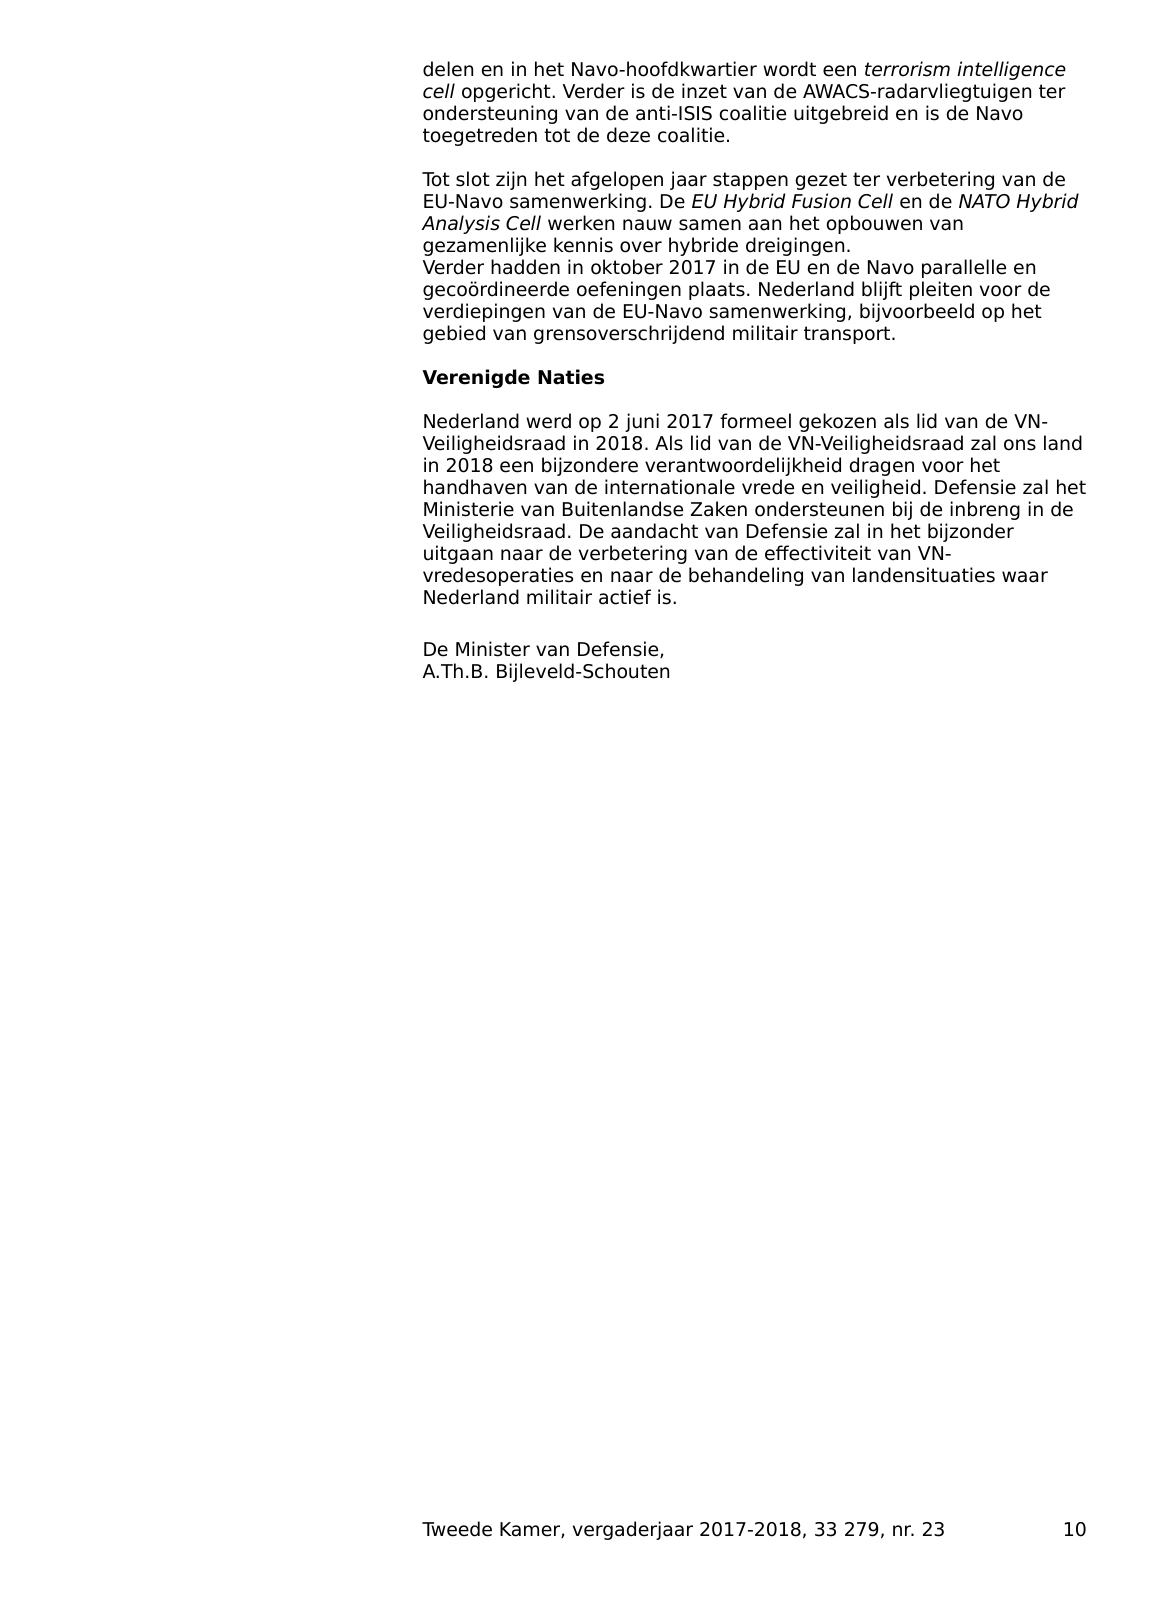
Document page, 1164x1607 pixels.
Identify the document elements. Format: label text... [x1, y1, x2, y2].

text Tot slot zijn het afgelopen jaar stappen gezet ter verbetering van de EU-Navo samenwerking. De EU Hybrid Fusion Cell en de NATO Hybrid Analysis Cell werken nauw samen aan het opbouwen van gezamenlijke kennis over hybride dreigingen. [422, 169, 1087, 257]
text De Minister van Defensie, A.Th.B. Bijleveld-Schouten [422, 639, 1087, 683]
text delen en in het Navo-hoofdkwartier wordt een terrorism intelligence cell opgericht. Verder is de inzet van de AWACS-radarvliegtuigen ter ondersteuning van de anti-ISIS coalitie uitgebreid en is de Navo toegetreden tot de deze coalitie. [422, 59, 1087, 147]
subtitle Verenigde Naties [422, 367, 1087, 389]
text Verder hadden in oktober 2017 in de EU en de Navo parallelle en gecoördineerde oefeningen plaats. Nederland blijft pleiten voor de verdiepingen van de EU-Navo samenwerking, bijvoorbeeld op het gebied van grensoverschrijdend militair transport. [422, 257, 1087, 345]
text Nederland werd op 2 juni 2017 formeel gekozen als lid van de VN-Veiligheidsraad in 2018. Als lid van de VN-Veiligheidsraad zal ons land in 2018 een bijzondere verantwoordelijkheid dragen voor het handhaven van de internationale vrede en veiligheid. Defensie zal het Ministerie van Buitenlandse Zaken ondersteunen bij de inbreng in de Veiligheidsraad. De aandacht van Defensie zal in het bijzonder uitgaan naar de verbetering van de effectiviteit van VN-vredesoperaties en naar de behandeling van landensituaties waar Nederland militair actief is. [422, 411, 1087, 609]
